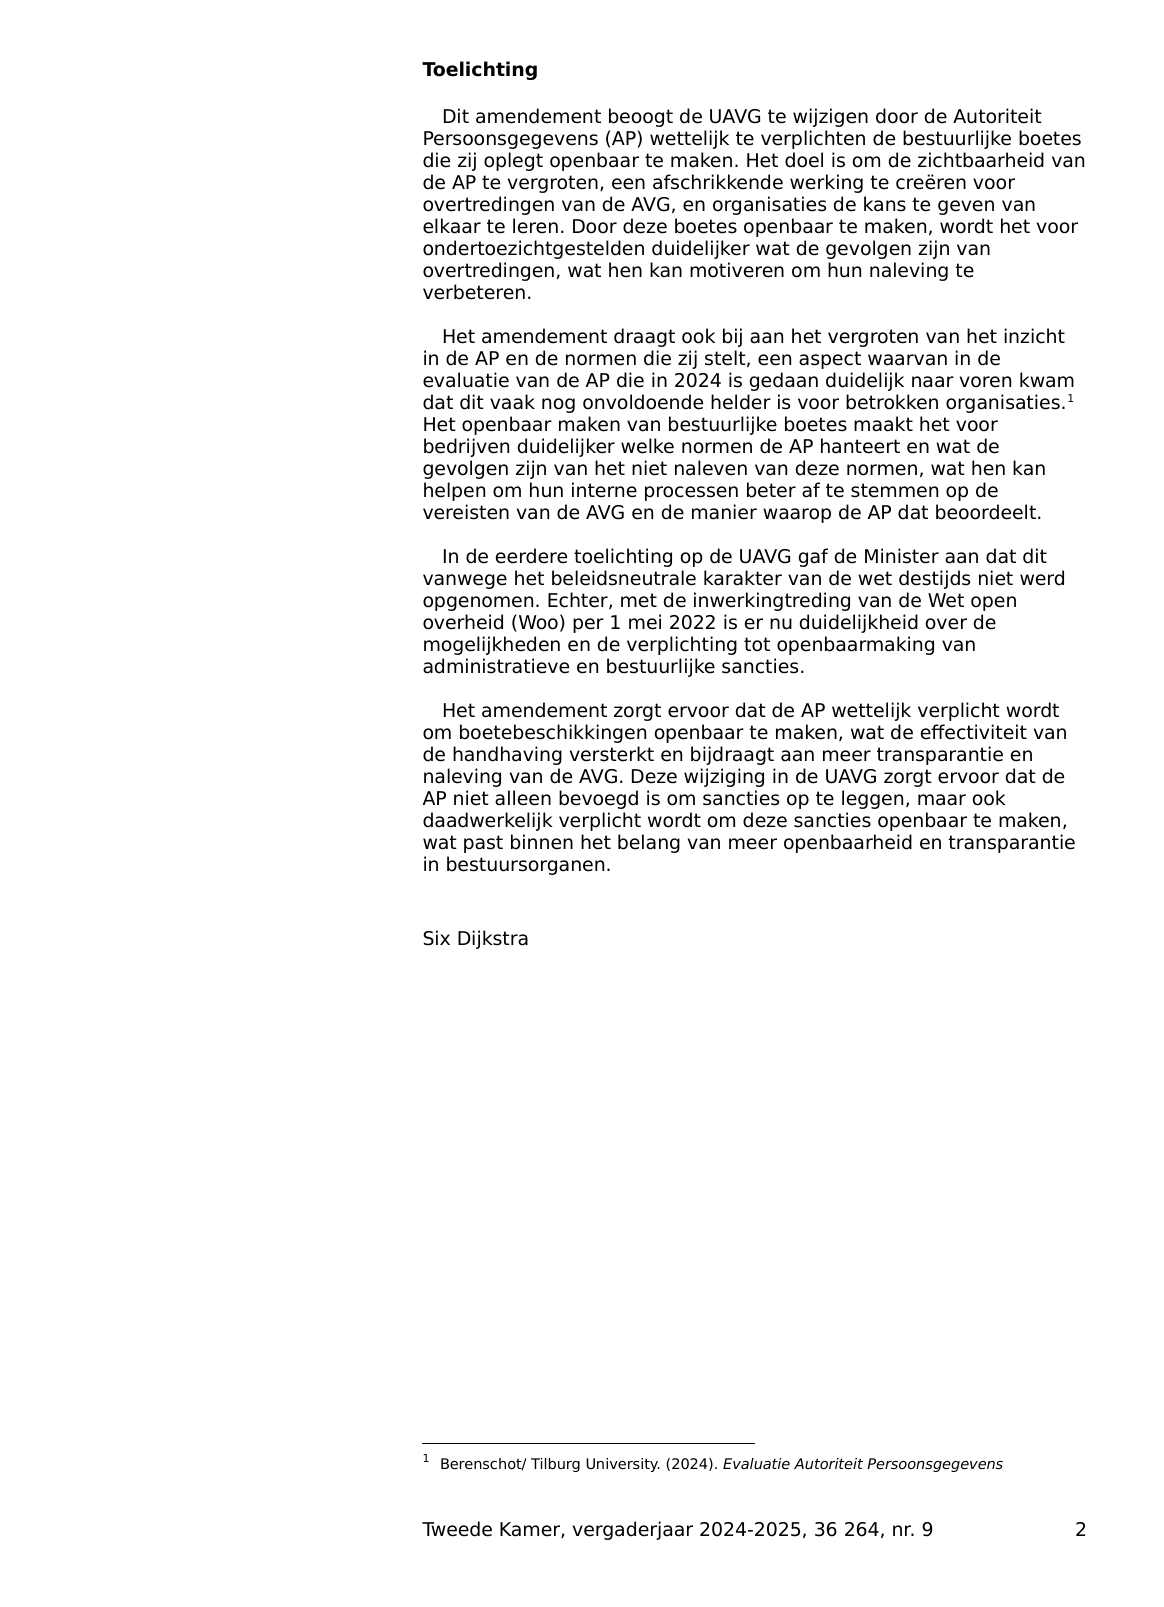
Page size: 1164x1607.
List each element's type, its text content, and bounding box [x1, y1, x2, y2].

text Dit amendement beoogt de UAVG te wijzigen door de Autoriteit Persoonsgegevens (AP) wettelijk te verplichten de bestuurlijke boetes die zij oplegt openbaar te maken. Het doel is om de zichtbaarheid van de AP te vergroten, een afschrikkende werking te creëren voor overtredingen van de AVG, en organisaties de kans te geven van elkaar te leren. Door deze boetes openbaar te maken, wordt het voor ondertoezichtgestelden duidelijker wat de gevolgen zijn van overtredingen, wat hen kan motiveren om hun naleving te verbeteren. [422, 106, 1087, 304]
text Het amendement draagt ook bij aan het vergroten van het inzicht in de AP en de normen die zij stelt, een aspect waarvan in de evaluatie van de AP die in 2024 is gedaan duidelijk naar voren kwam dat dit vaak nog onvoldoende helder is voor betrokken organisaties. Het openbaar maken van bestuurlijke boetes maakt het voor bedrijven duidelijker welke normen de AP hanteert en wat de gevolgen zijn van het niet naleven van deze normen, wat hen kan helpen om hun interne processen beter af te stemmen op de vereisten van de AVG en de manier waarop de AP dat beoordeelt. [422, 326, 1087, 524]
text Berenschot/ Tilburg University. (2024). Evaluatie Autoriteit Persoonsgegevens [422, 1452, 1087, 1474]
text Six Dijkstra [422, 906, 1087, 950]
text In de eerdere toelichting op de UAVG gaf de Minister aan dat dit vanwege het beleidsneutrale karakter van de wet destijds niet werd opgenomen. Echter, met de inwerkingtreding van de Wet open overheid (Woo) per 1 mei 2022 is er nu duidelijkheid over de mogelijkheden en de verplichting tot openbaarmaking van administratieve en bestuurlijke sancties. [422, 546, 1087, 678]
subtitle Toelichting [422, 59, 1087, 81]
text Het amendement zorgt ervoor dat de AP wettelijk verplicht wordt om boetebeschikkingen openbaar te maken, wat de effectiviteit van de handhaving versterkt en bijdraagt aan meer transparantie en naleving van de AVG. Deze wijziging in de UAVG zorgt ervoor dat de AP niet alleen bevoegd is om sancties op te leggen, maar ook daadwerkelijk verplicht wordt om deze sancties openbaar te maken, wat past binnen het belang van meer openbaarheid en transparantie in bestuursorganen. [422, 700, 1087, 876]
